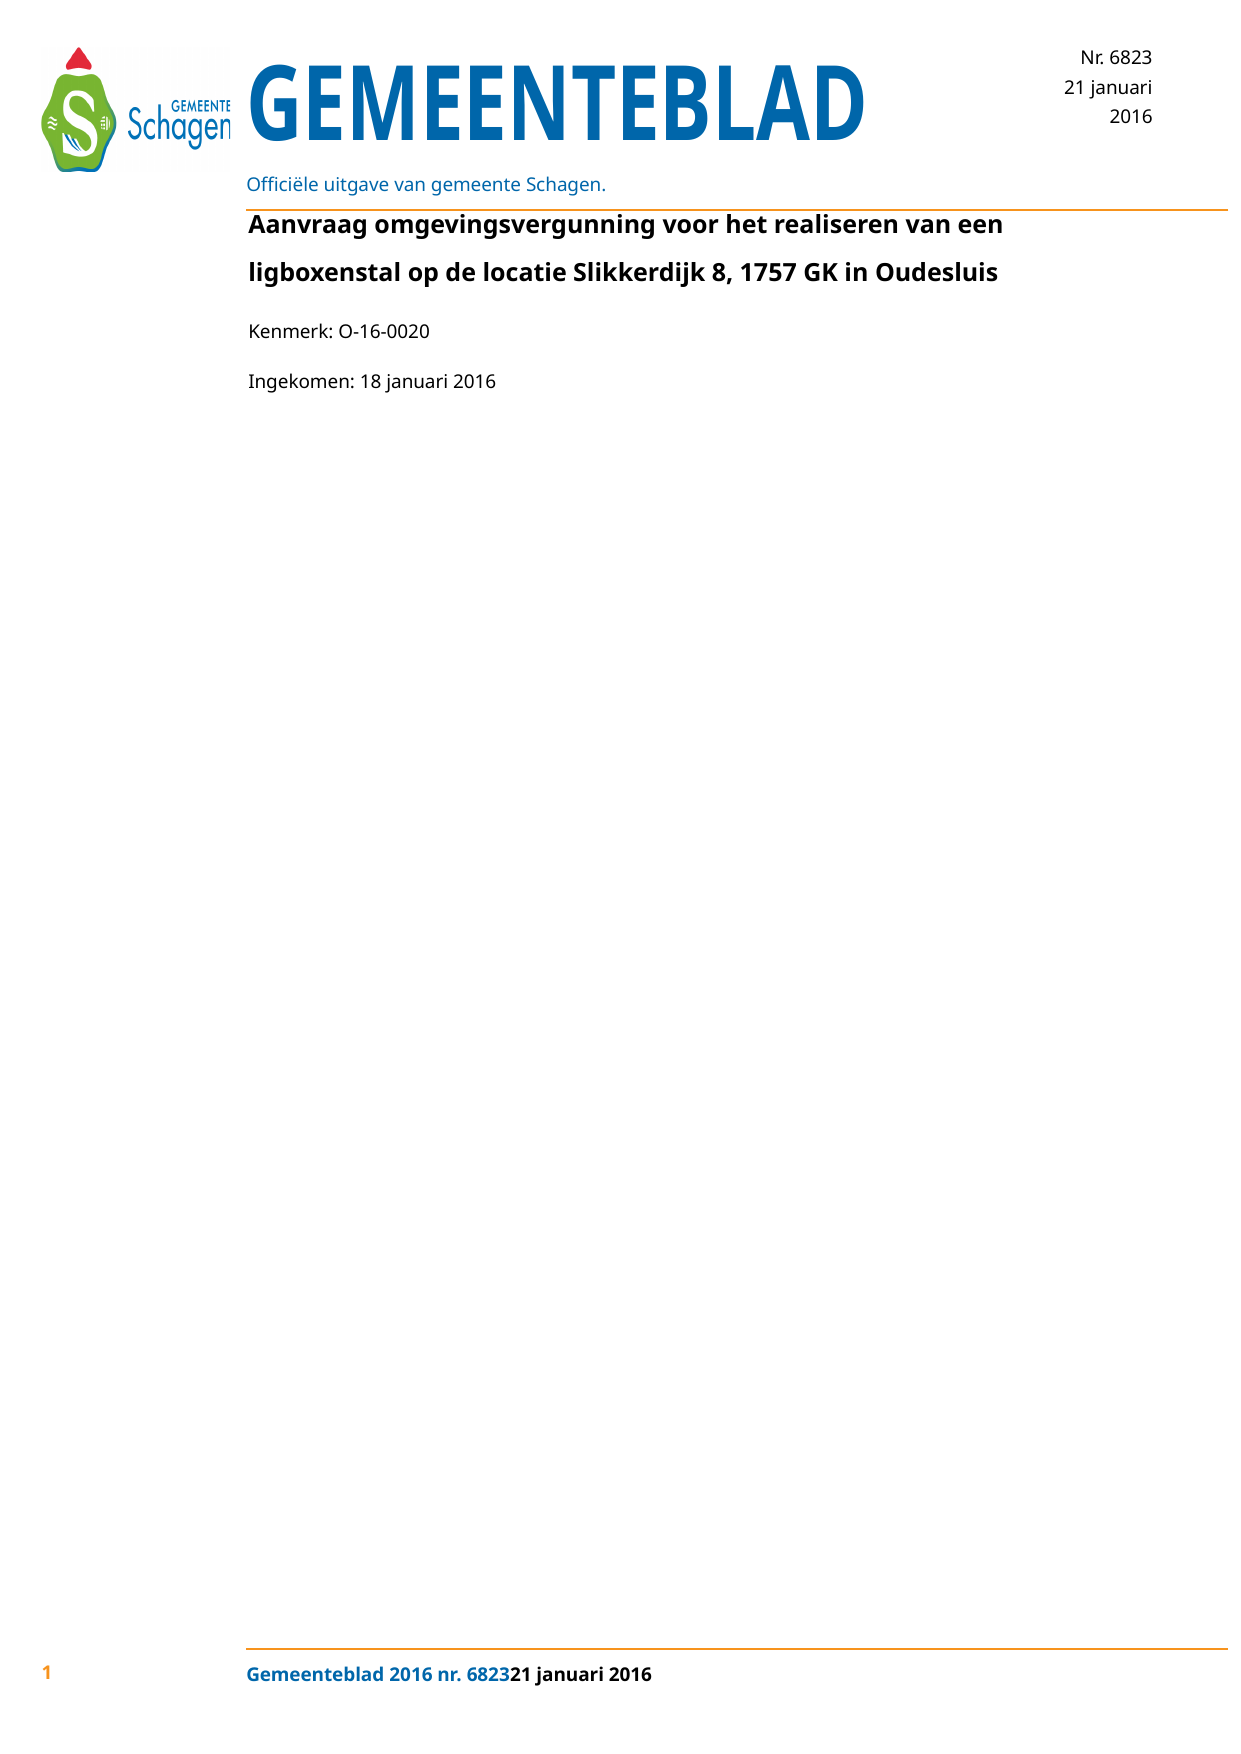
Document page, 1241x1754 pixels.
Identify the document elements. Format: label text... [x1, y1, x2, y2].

text Aanvraag omgevingsvergunning voor het realiseren van een ligboxenstal op de locatie Slikkerdijk 8, 1757 GK in Oudesluis [248, 211, 1152, 288]
picture [41, 47, 231, 172]
text Kenmerk: O-16-0020 [248, 318, 1152, 344]
text Ingekomen: 18 januari 2016 [248, 368, 1152, 394]
